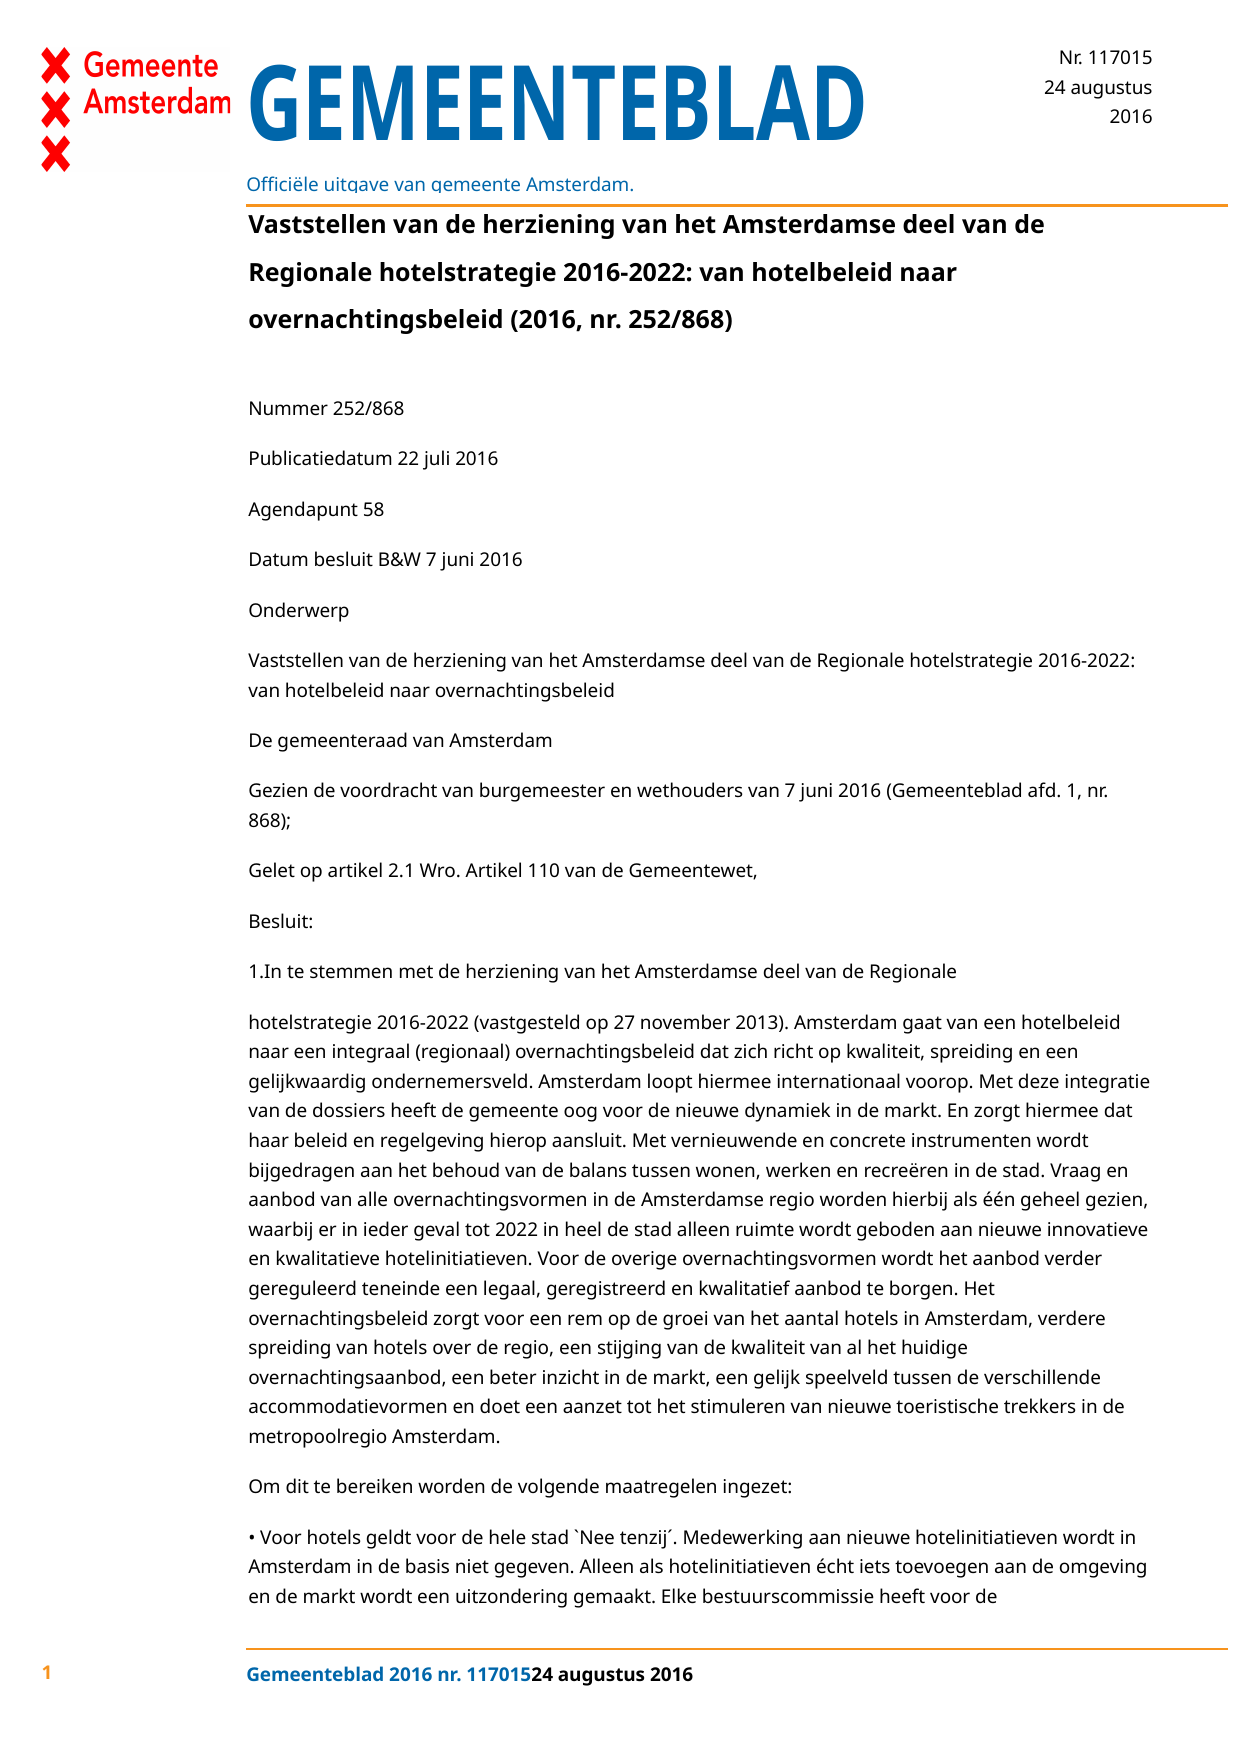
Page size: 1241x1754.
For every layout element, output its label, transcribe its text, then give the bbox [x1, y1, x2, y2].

picture [41, 47, 231, 172]
text Publicatiedatum 22 juli 2016 [248, 446, 1152, 471]
text • Voor hotels geldt voor de hele stad `Nee tenzij´. Medewerking aan nieuwe hotelinitiatieven wordt in Amsterdam in de basis niet gegeven. Alleen als hotelinitiatieven écht iets toevoegen aan de omgeving en de markt wordt een uitzondering gemaakt. Elke bestuurscommissie heeft voor de [248, 1524, 1152, 1609]
text Agendapunt 58 [248, 496, 1152, 522]
text Gelet op artikel 2.1 Wro. Artikel 110 van de Gemeentewet, [248, 858, 1152, 883]
text Gezien de voordracht van burgemeester en wethouders van 7 juni 2016 (Gemeenteblad afd. 1, nr. 868); [248, 778, 1152, 833]
text Onderwerp [248, 597, 1152, 622]
text Besluit: [248, 908, 1152, 934]
text hotelstrategie 2016-2022 (vastgesteld op 27 november 2013). Amsterdam gaat van een hotelbeleid naar een integraal (regionaal) overnachtingsbeleid dat zich richt op kwaliteit, spreiding en een gelijkwaardig ondernemersveld. Amsterdam loopt hiermee internationaal voorop. Met deze integratie van de dossiers heeft de gemeente oog voor de nieuwe dynamiek in de markt. En zorgt hiermee dat haar beleid en regelgeving hierop aansluit. Met vernieuwende en concrete instrumenten wordt bijgedragen aan het behoud van de balans tussen wonen, werken en recreëren in de stad. Vraag en aanbod van alle overnachtingsvormen in de Amsterdamse regio worden hierbij als één geheel gezien, waarbij er in ieder geval tot 2022 in heel de stad alleen ruimte wordt geboden aan nieuwe innovatieve en kwalitatieve hotelinitiatieven. Voor de overige overnachtingsvormen wordt het aanbod verder gereguleerd teneinde een legaal, geregistreerd en kwalitatief aanbod te borgen. Het overnachtingsbeleid zorgt voor een rem op de groei van het aantal hotels in Amsterdam, verdere spreiding van hotels over de regio, een stijging van de kwaliteit van al het huidige overnachtingsaanbod, een beter inzicht in de markt, een gelijk speelveld tussen de verschillende accommodatievormen en doet een aanzet tot het stimuleren van nieuwe toeristische trekkers in de metropoolregio Amsterdam. [248, 1009, 1152, 1449]
text Om dit te bereiken worden de volgende maatregelen ingezet: [248, 1473, 1152, 1499]
text 1.In te stemmen met de herziening van het Amsterdamse deel van de Regionale [248, 958, 1152, 984]
text Nummer 252/868 [248, 395, 1152, 421]
text Datum besluit B&W 7 juni 2016 [248, 546, 1152, 572]
text De gemeenteraad van Amsterdam [248, 727, 1152, 753]
text Vaststellen van de herziening van het Amsterdamse deel van de Regionale hotelstrategie 2016-2022: van hotelbeleid naar overnachtingsbeleid (2016, nr. 252/868) [248, 207, 1152, 336]
text Vaststellen van de herziening van het Amsterdamse deel van de Regionale hotelstrategie 2016-2022: van hotelbeleid naar overnachtingsbeleid [248, 647, 1152, 702]
